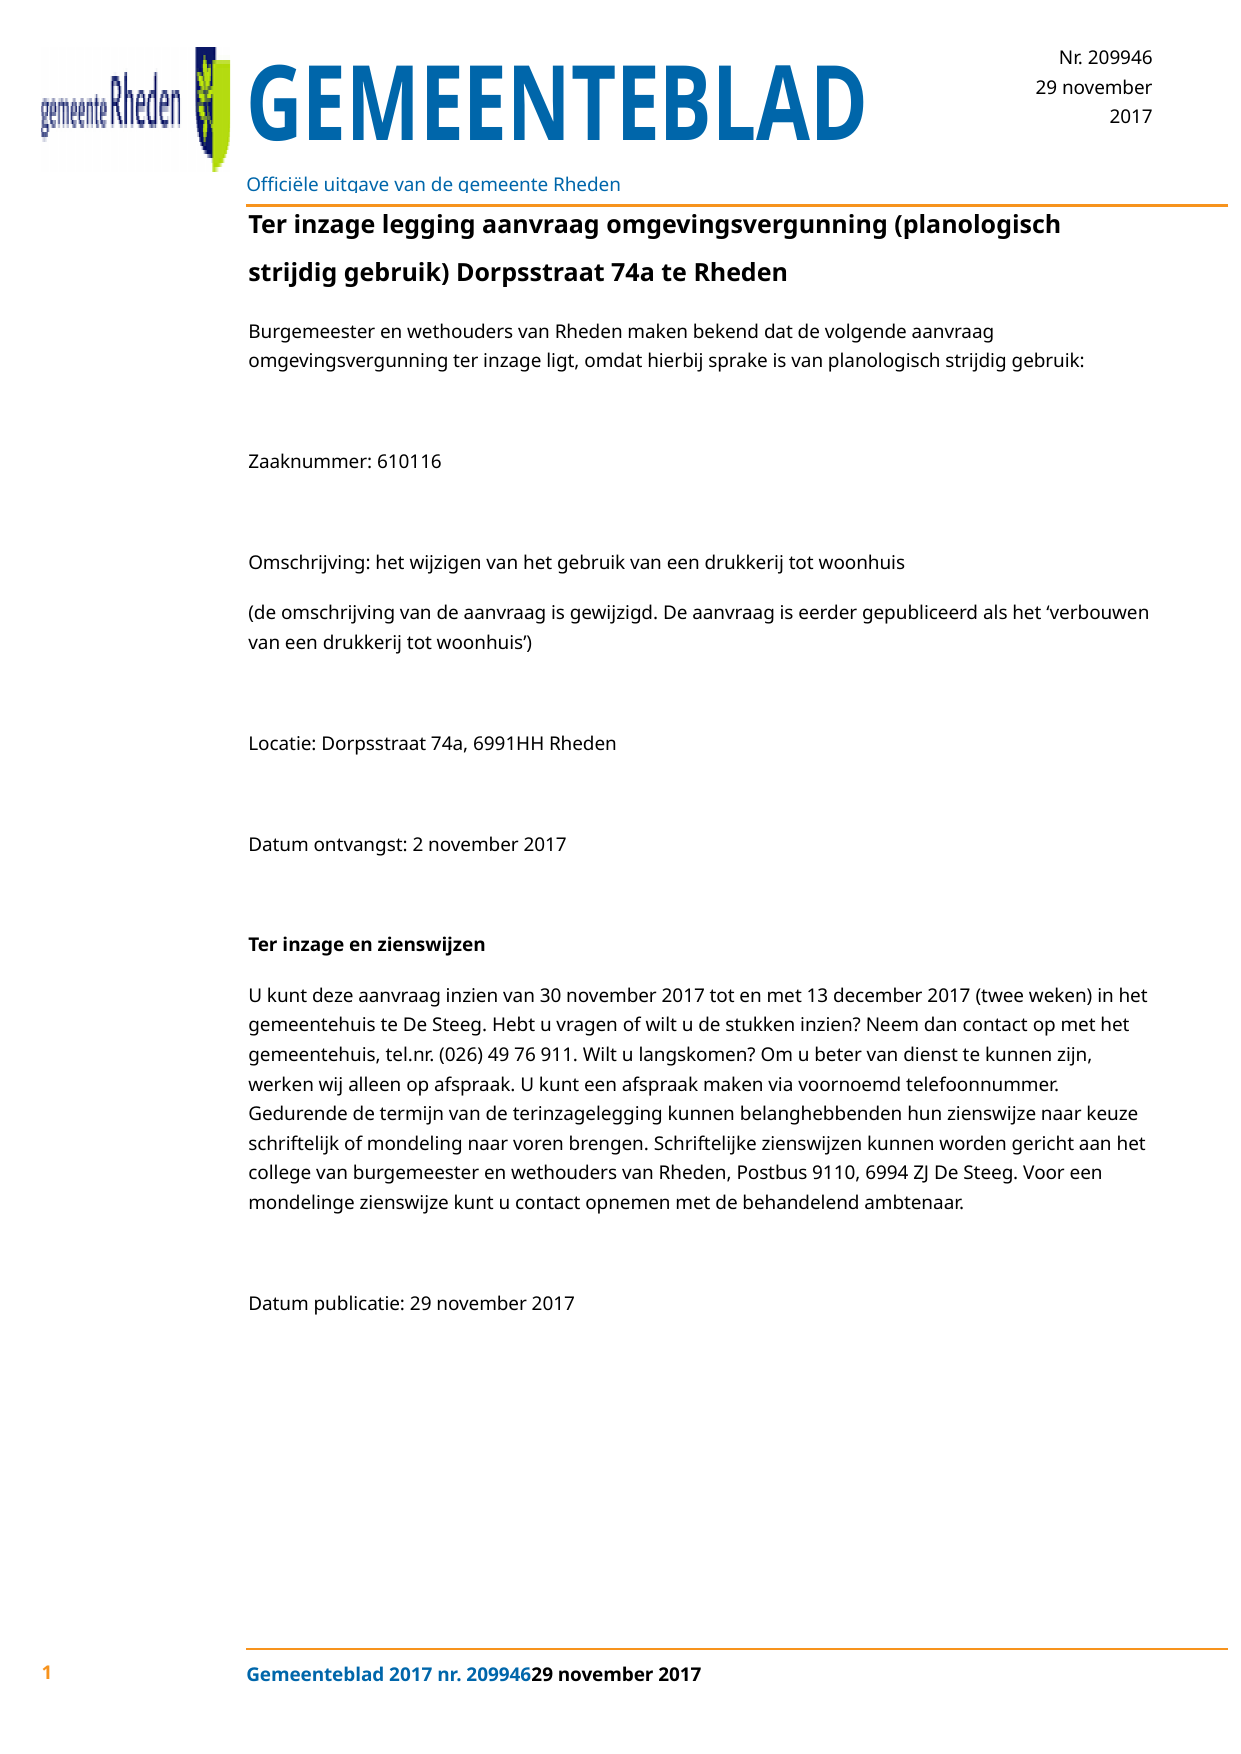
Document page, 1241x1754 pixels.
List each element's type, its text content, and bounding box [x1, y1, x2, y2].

text Locatie: Dorpsstraat 74a, 6991HH Rheden [248, 730, 1152, 756]
picture [41, 47, 231, 172]
text U kunt deze aanvraag inzien van 30 november 2017 tot en met 13 december 2017 (twee weken) in het gemeentehuis te De Steeg. Hebt u vragen of wilt u de stukken inzien? Neem dan contact op met het gemeentehuis, tel.nr. (026) 49 76 911. Wilt u langskomen? Om u beter van dienst te kunnen zijn, werken wij alleen op afspraak. U kunt een afspraak maken via voornoemd telefoonnummer. Gedurende de termijn van de terinzagelegging kunnen belanghebbenden hun zienswijze naar keuze schriftelijk of mondeling naar voren brengen. Schriftelijke zienswijzen kunnen worden gericht aan het college van burgemeester en wethouders van Rheden, Postbus 9110, 6994 ZJ De Steeg. Voor een mondelinge zienswijze kunt u contact opnemen met de behandelend ambtenaar. [248, 982, 1152, 1215]
text Burgemeester en wethouders van Rheden maken bekend dat de volgende aanvraag omgevingsvergunning ter inzage ligt, omdat hierbij sprake is van planologisch strijdig gebruik: [248, 318, 1152, 373]
text (de omschrijving van de aanvraag is gewijzigd. De aanvraag is eerder gepubliceerd als het ‘verbouwen van een drukkerij tot woonhuis’) [248, 599, 1152, 655]
text Datum ontvangst: 2 november 2017 [248, 831, 1152, 857]
text Ter inzage en zienswijzen [248, 932, 1152, 957]
text Datum publicatie: 29 november 2017 [248, 1290, 1152, 1316]
text Zaaknummer: 610116 [248, 448, 1152, 474]
text Ter inzage legging aanvraag omgevingsvergunning (planologisch strijdig gebruik) Dorpsstraat 74a te Rheden [248, 207, 1152, 288]
text Omschrijving: het wijzigen van het gebruik van een drukkerij tot woonhuis [248, 549, 1152, 575]
